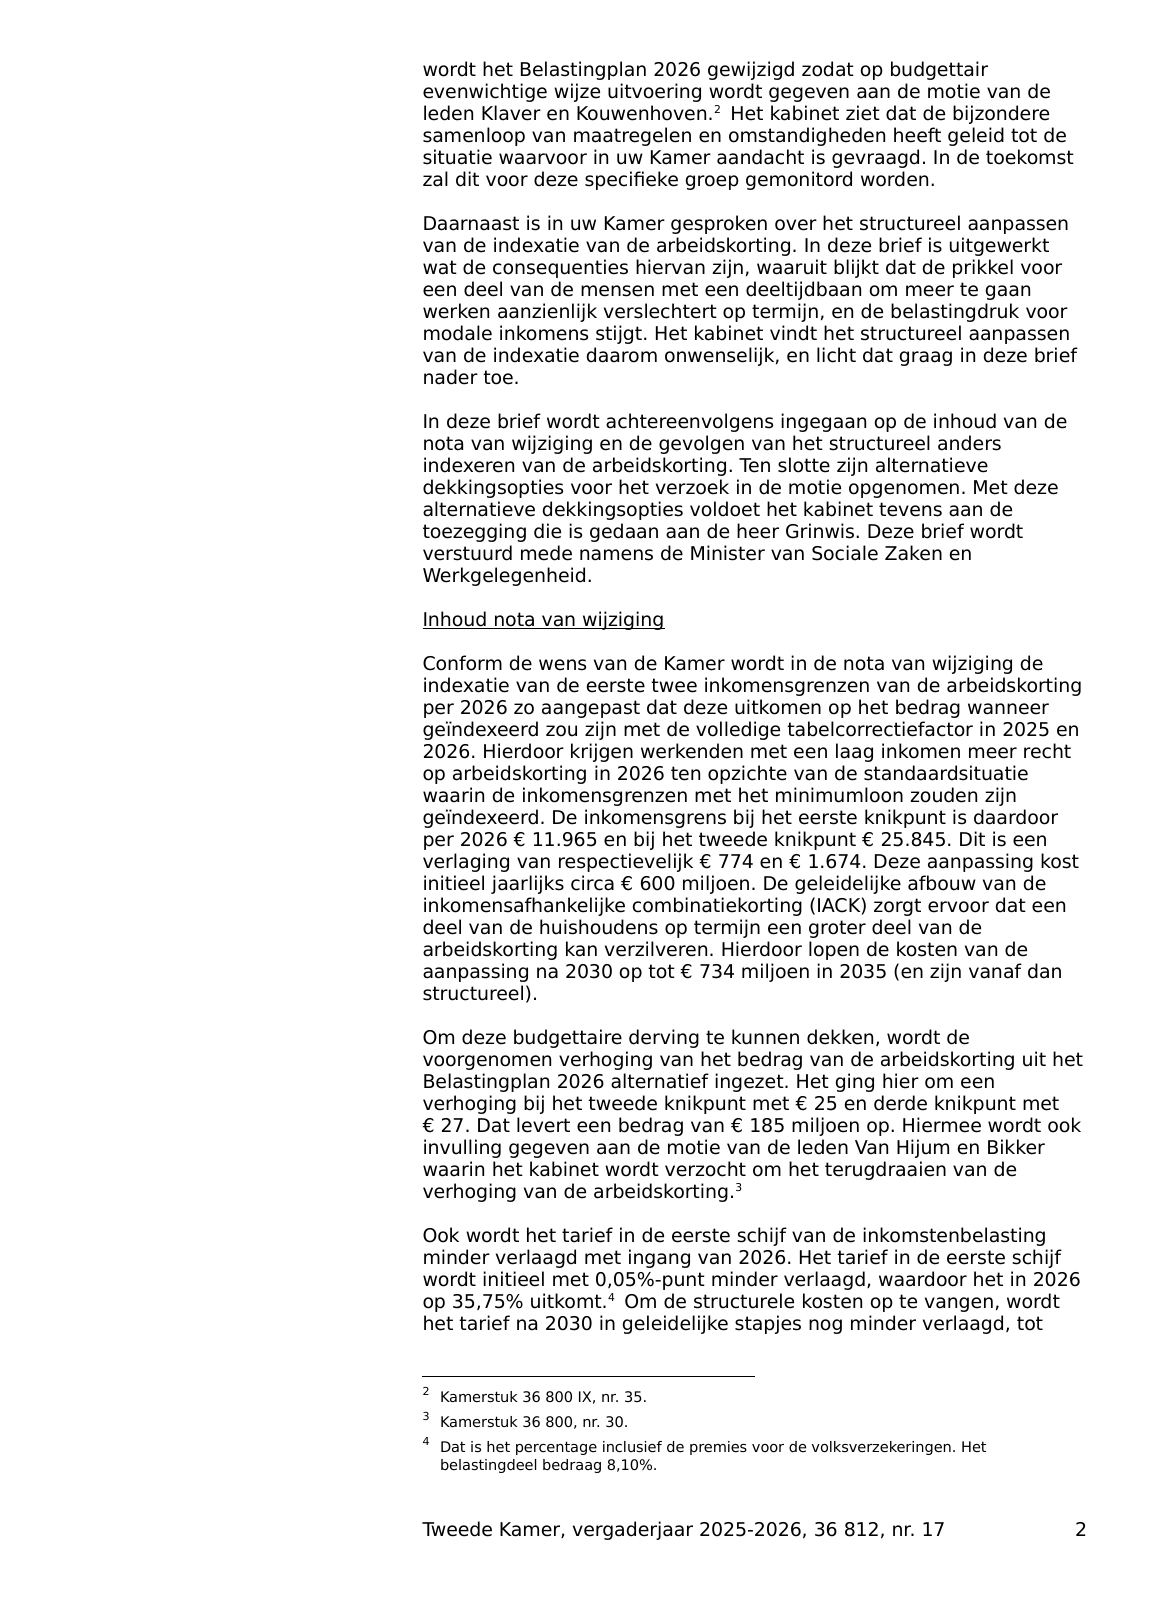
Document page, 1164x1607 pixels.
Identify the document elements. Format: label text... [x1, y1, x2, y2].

text wordt het Belastingplan 2026 gewijzigd zodat op budgettair evenwichtige wijze uitvoering wordt gegeven aan de motie van de leden Klaver en Kouwenhoven. Het kabinet ziet dat de bijzondere samenloop van maatregelen en omstandigheden heeft geleid tot de situatie waarvoor in uw Kamer aandacht is gevraagd. In de toekomst zal dit voor deze specifieke groep gemonitord worden. [422, 59, 1087, 191]
subtitle Inhoud nota van wijziging [422, 609, 1087, 631]
text Daarnaast is in uw Kamer gesproken over het structureel aanpassen van de indexatie van de arbeidskorting. In deze brief is uitgewerkt wat de consequenties hiervan zijn, waaruit blijkt dat de prikkel voor een deel van de mensen met een deeltijdbaan om meer te gaan werken aanzienlijk verslechtert op termijn, en de belastingdruk voor modale inkomens stijgt. Het kabinet vindt het structureel aanpassen van de indexatie daarom onwenselijk, en licht dat graag in deze brief nader toe. [422, 213, 1087, 389]
text Om deze budgettaire derving te kunnen dekken, wordt de voorgenomen verhoging van het bedrag van de arbeidskorting uit het Belastingplan 2026 alternatief ingezet. Het ging hier om een verhoging bij het tweede knikpunt met € 25 en derde knikpunt met € 27. Dat levert een bedrag van € 185 miljoen op. Hiermee wordt ook invulling gegeven aan de motie van de leden Van Hijum en Bikker waarin het kabinet wordt verzocht om het terugdraaien van de verhoging van de arbeidskorting. [422, 1027, 1087, 1203]
text Conform de wens van de Kamer wordt in de nota van wijziging de indexatie van de eerste twee inkomensgrenzen van de arbeidskorting per 2026 zo aangepast dat deze uitkomen op het bedrag wanneer geïndexeerd zou zijn met de volledige tabelcorrectiefactor in 2025 en 2026. Hierdoor krijgen werkenden met een laag inkomen meer recht op arbeidskorting in 2026 ten opzichte van de standaardsituatie waarin de inkomensgrenzen met het minimumloon zouden zijn geïndexeerd. De inkomensgrens bij het eerste knikpunt is daardoor per 2026 € 11.965 en bij het tweede knikpunt € 25.845. Dit is een verlaging van respectievelijk € 774 en € 1.674. Deze aanpassing kost initieel jaarlijks circa € 600 miljoen. De geleidelijke afbouw van de inkomensafhankelijke combinatiekorting (IACK) zorgt ervoor dat een deel van de huishoudens op termijn een groter deel van de arbeidskorting kan verzilveren. Hierdoor lopen de kosten van de aanpassing na 2030 op tot € 734 miljoen in 2035 (en zijn vanaf dan structureel). [422, 653, 1087, 1005]
text Dat is het percentage inclusief de premies voor de volksverzekeringen. Het belastingdeel bedraag 8,10%. [422, 1435, 1087, 1474]
text In deze brief wordt achtereenvolgens ingegaan op de inhoud van de nota van wijziging en de gevolgen van het structureel anders indexeren van de arbeidskorting. Ten slotte zijn alternatieve dekkingsopties voor het verzoek in de motie opgenomen. Met deze alternatieve dekkingsopties voldoet het kabinet tevens aan de toezegging die is gedaan aan de heer Grinwis. Deze brief wordt verstuurd mede namens de Minister van Sociale Zaken en Werkgelegenheid. [422, 411, 1087, 587]
text Kamerstuk 36 800 IX, nr. 35. [422, 1385, 1087, 1407]
text Ook wordt het tarief in de eerste schijf van de inkomstenbelasting minder verlaagd met ingang van 2026. Het tarief in de eerste schijf wordt initieel met 0,05%-punt minder verlaagd, waardoor het in 2026 op 35,75% uitkomt. Om de structurele kosten op te vangen, wordt het tarief na 2030 in geleidelijke stapjes nog minder verlaagd, tot [422, 1225, 1087, 1335]
text Kamerstuk 36 800, nr. 30. [422, 1410, 1087, 1432]
